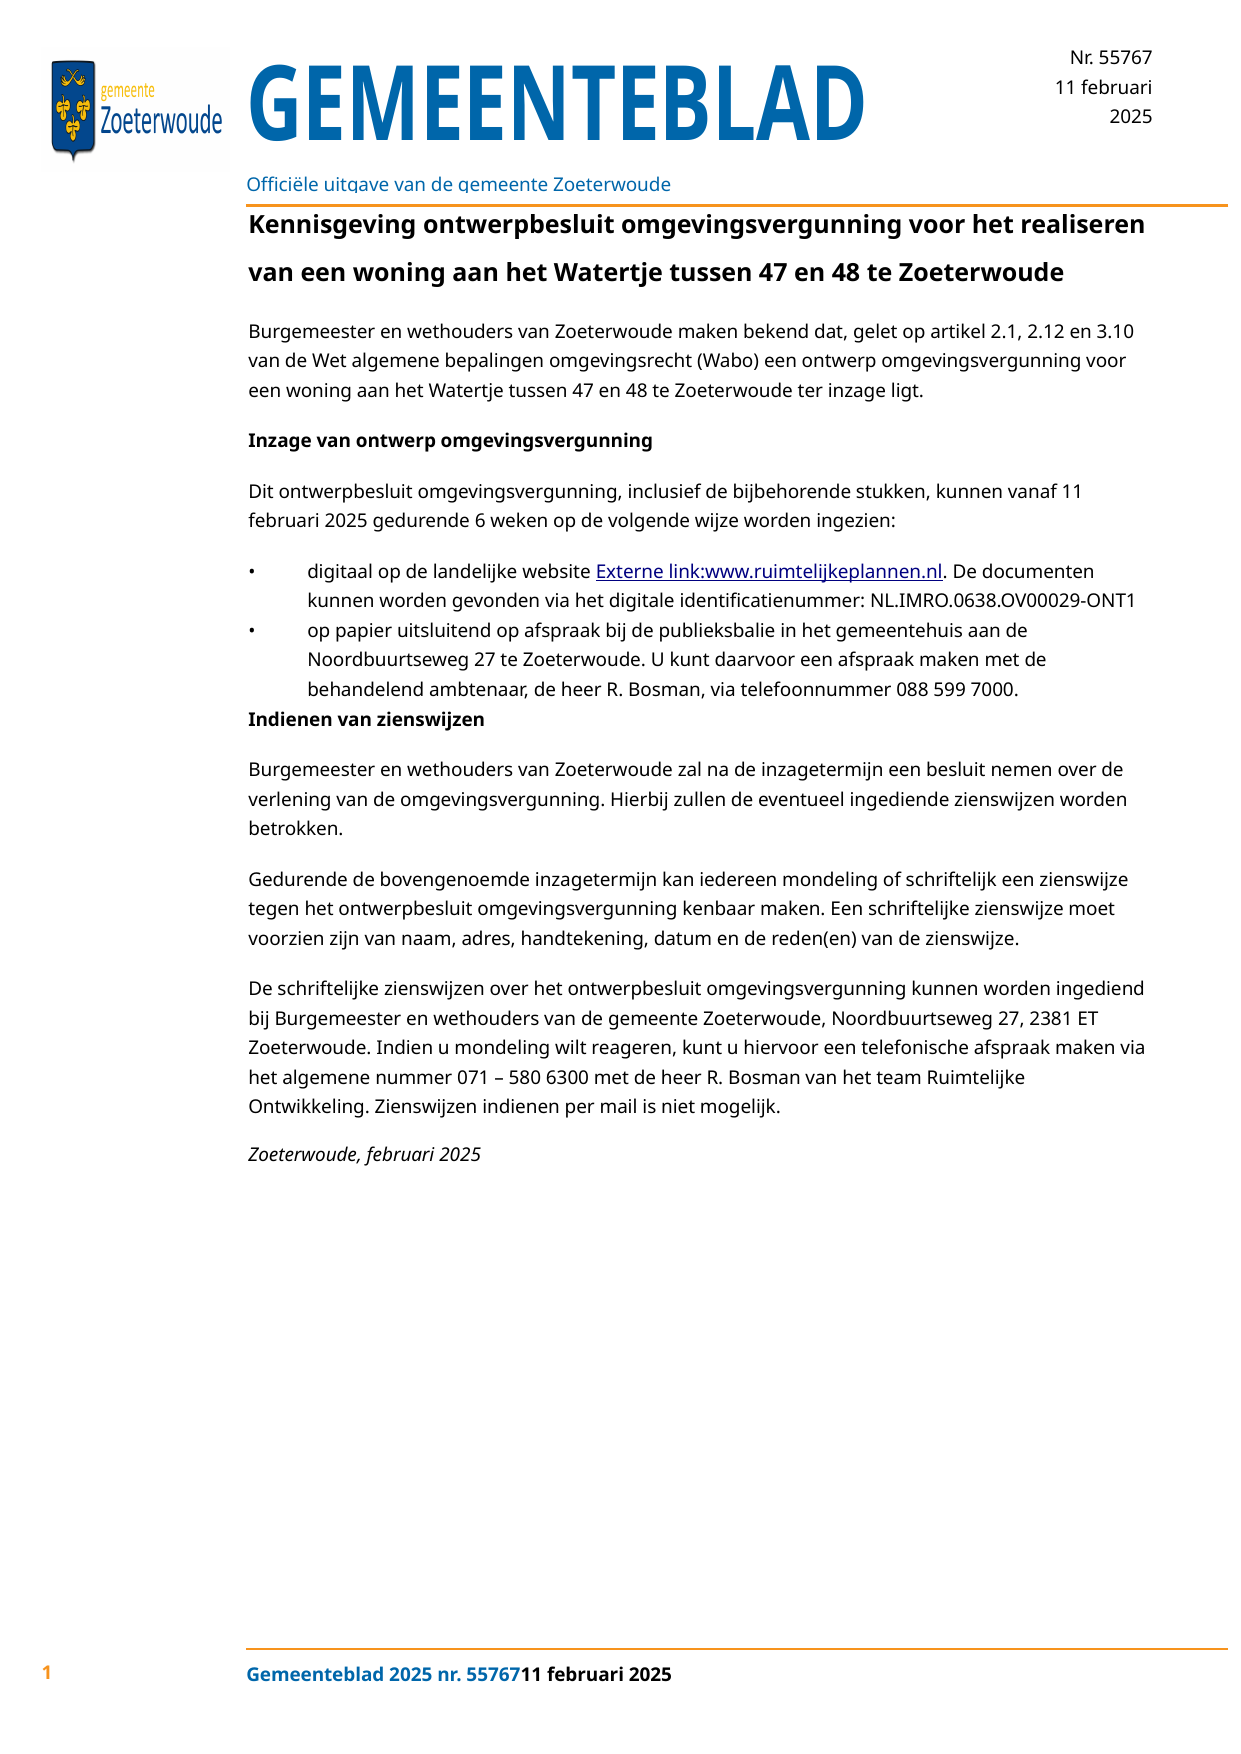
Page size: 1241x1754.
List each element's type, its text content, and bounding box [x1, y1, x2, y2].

text Zoeterwoude, februari 2025 [248, 1142, 1152, 1167]
text De schriftelijke zienswijzen over het ontwerpbesluit omgevingsvergunning kunnen worden ingediend bij Burgemeester en wethouders van de gemeente Zoeterwoude, Noordbuurtseweg 27, 2381 ET Zoeterwoude. Indien u mondeling wilt reageren, kunt u hiervoor een telefonische afspraak maken via het algemene nummer 071 – 580 6300 met de heer R. Bosman van het team Ruimtelijke Ontwikkeling. Zienswijzen indienen per mail is niet mogelijk. [248, 975, 1152, 1119]
list op papier uitsluitend op afspraak bij de publieksbalie in het gemeentehuis aan de Noordbuurtseweg 27 te Zoeterwoude. U kunt daarvoor een afspraak maken met de behandelend ambtenaar, de heer R. Bosman, via telefoonnummer 088 599 7000. [248, 617, 1152, 702]
text Gedurende de bovengenoemde inzagetermijn kan iedereen mondeling of schriftelijk een zienswijze tegen het ontwerpbesluit omgevingsvergunning kenbaar maken. Een schriftelijke zienswijze moet voorzien zijn van naam, adres, handtekening, datum en de reden(en) van de zienswijze. [248, 866, 1152, 951]
text Burgemeester en wethouders van Zoeterwoude zal na de inzagetermijn een besluit nemen over de verlening van de omgevingsvergunning. Hierbij zullen de eventueel ingediende zienswijzen worden betrokken. [248, 756, 1152, 841]
text Kennisgeving ontwerpbesluit omgevingsvergunning voor het realiseren van een woning aan het Watertje tussen 47 en 48 te Zoeterwoude [248, 207, 1152, 288]
text Inzage van ontwerp omgevingsvergunning [248, 427, 1152, 453]
picture [41, 47, 231, 172]
text Indienen van zienswijzen [248, 706, 1152, 732]
list digitaal op de landelijke website Externe link:www.ruimtelijkeplannen.nl. De documenten kunnen worden gevonden via het digitale identificatienummer: NL.IMRO.0638.OV00029-ONT1 [248, 558, 1152, 613]
text Burgemeester en wethouders van Zoeterwoude maken bekend dat, gelet op artikel 2.1, 2.12 en 3.10 van de Wet algemene bepalingen omgevingsrecht (Wabo) een ontwerp omgevingsvergunning voor een woning aan het Watertje tussen 47 en 48 te Zoeterwoude ter inzage ligt. [248, 318, 1152, 403]
text Dit ontwerpbesluit omgevingsvergunning, inclusief de bijbehorende stukken, kunnen vanaf 11 februari 2025 gedurende 6 weken op de volgende wijze worden ingezien: [248, 478, 1152, 533]
